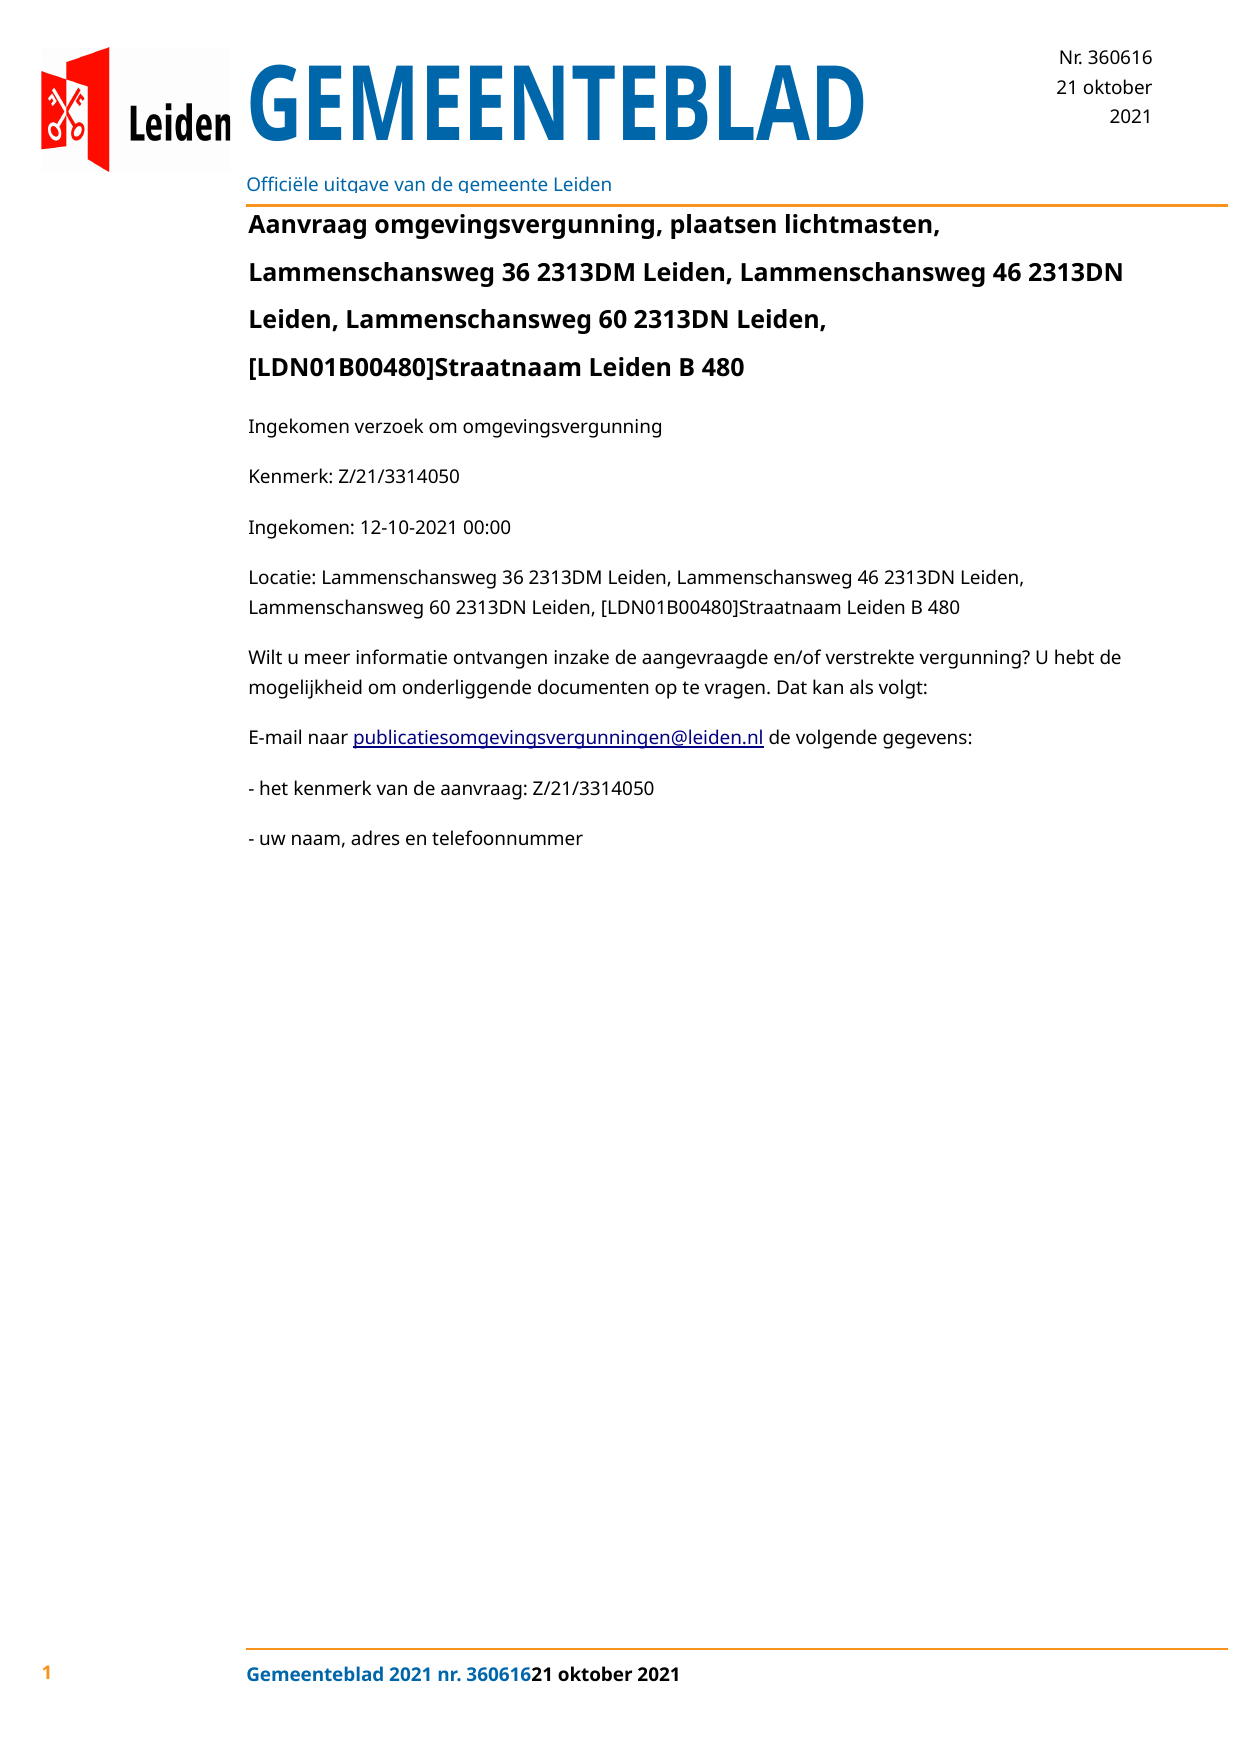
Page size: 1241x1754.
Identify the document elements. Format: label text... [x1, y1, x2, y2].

text - uw naam, adres en telefoonnummer [248, 825, 1152, 851]
text Aanvraag omgevingsvergunning, plaatsen lichtmasten, Lammenschansweg 36 2313DM Leiden, Lammenschansweg 46 2313DN Leiden, Lammenschansweg 60 2313DN Leiden, [LDN01B00480]Straatnaam Leiden B 480 [248, 207, 1152, 384]
text Wilt u meer informatie ontvangen inzake de aangevraagde en/of verstrekte vergunning? U hebt de mogelijkheid om onderliggende documenten op te vragen. Dat kan als volgt: [248, 644, 1152, 700]
text Ingekomen: 12-10-2021 00:00 [248, 514, 1152, 540]
text Locatie: Lammenschansweg 36 2313DM Leiden, Lammenschansweg 46 2313DN Leiden, Lammenschansweg 60 2313DN Leiden, [LDN01B00480]Straatnaam Leiden B 480 [248, 564, 1152, 620]
text Kenmerk: Z/21/3314050 [248, 463, 1152, 489]
text Ingekomen verzoek om omgevingsvergunning [248, 413, 1152, 439]
text - het kenmerk van de aanvraag: Z/21/3314050 [248, 775, 1152, 801]
picture [41, 47, 231, 172]
text E-mail naar publicatiesomgevingsvergunningen@leiden.nl de volgende gegevens: [248, 724, 1152, 750]
